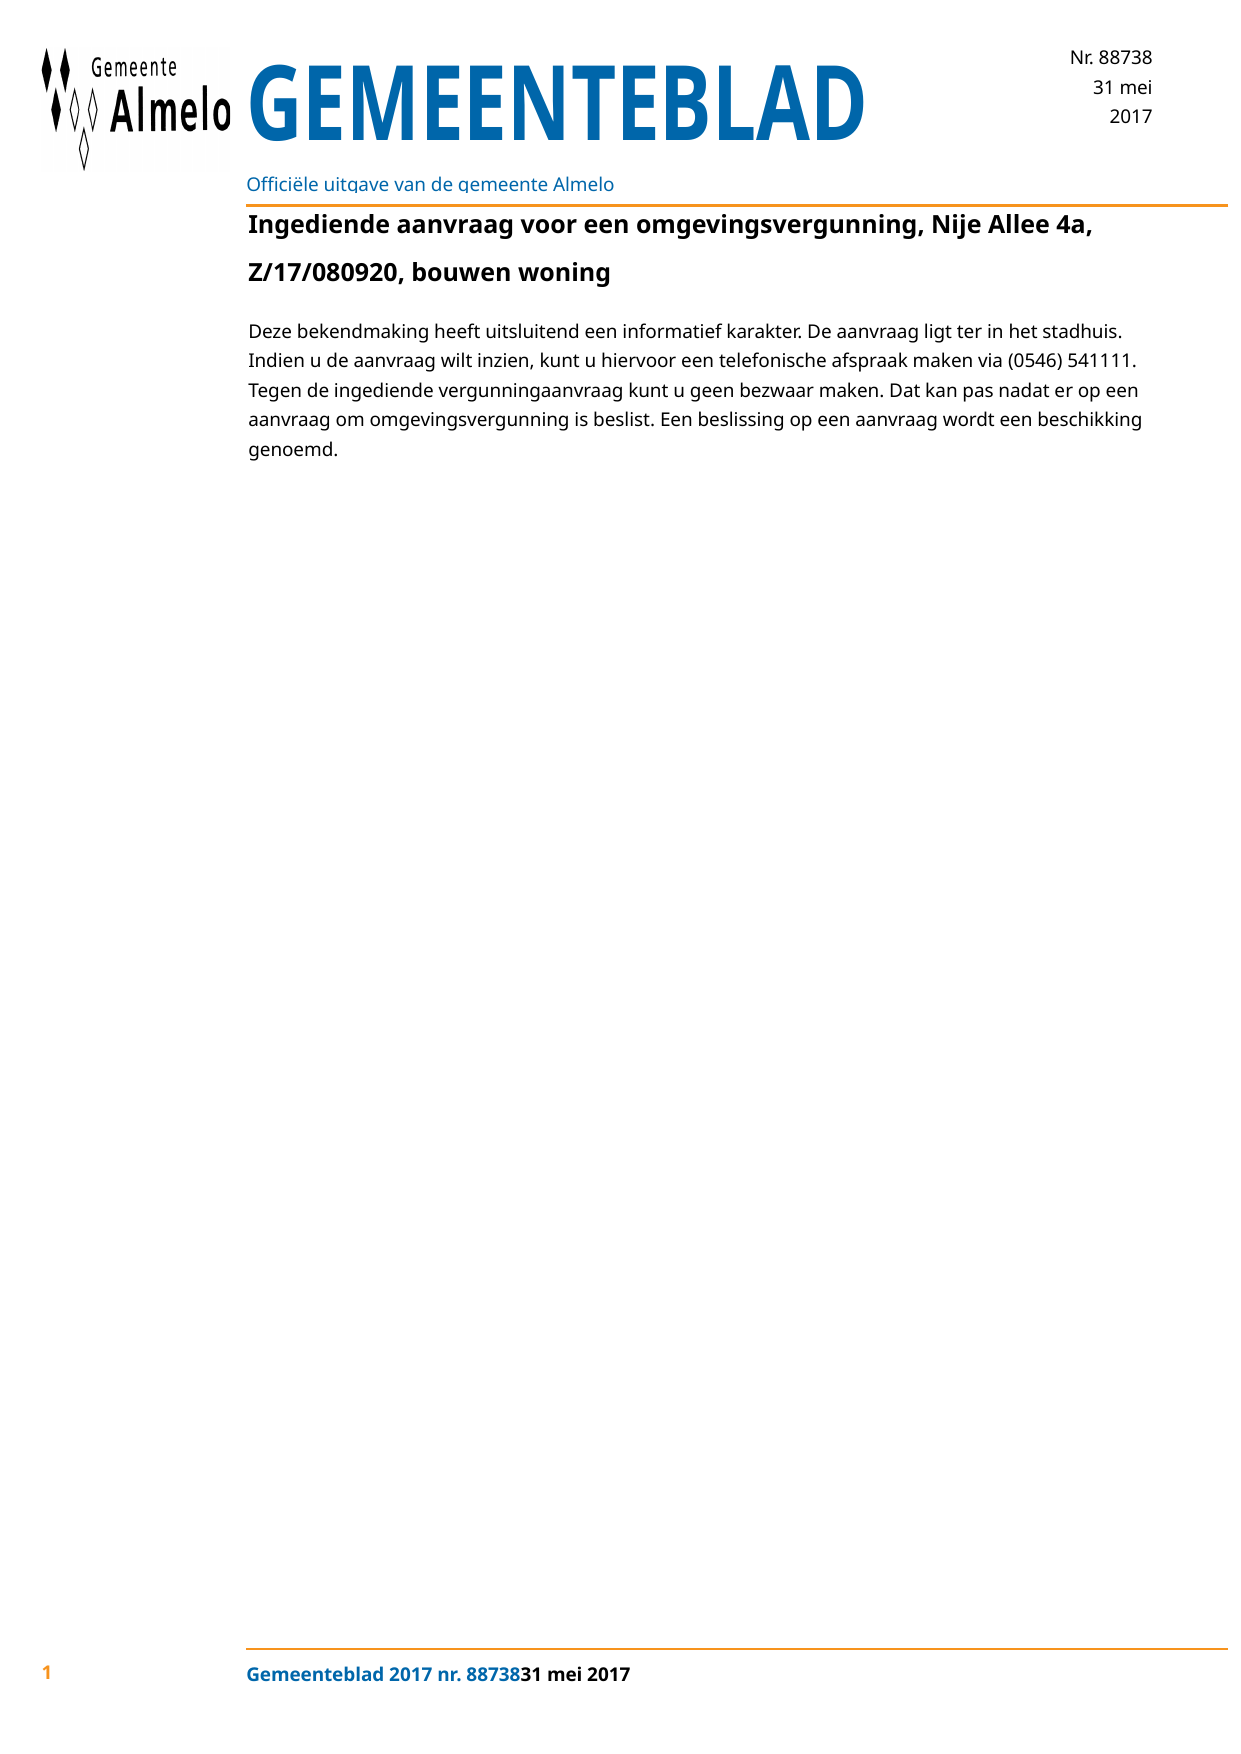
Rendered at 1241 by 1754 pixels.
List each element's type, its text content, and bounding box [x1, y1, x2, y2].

picture [41, 47, 231, 172]
text Deze bekendmaking heeft uitsluitend een informatief karakter. De aanvraag ligt ter in het stadhuis. Indien u de aanvraag wilt inzien, kunt u hiervoor een telefonische afspraak maken via (0546) 541111. Tegen de ingediende vergunningaanvraag kunt u geen bezwaar maken. Dat kan pas nadat er op een aanvraag om omgevingsvergunning is beslist. Een beslissing op een aanvraag wordt een beschikking genoemd. [248, 318, 1152, 462]
text Ingediende aanvraag voor een omgevingsvergunning, Nije Allee 4a, Z/17/080920, bouwen woning [248, 207, 1152, 288]
